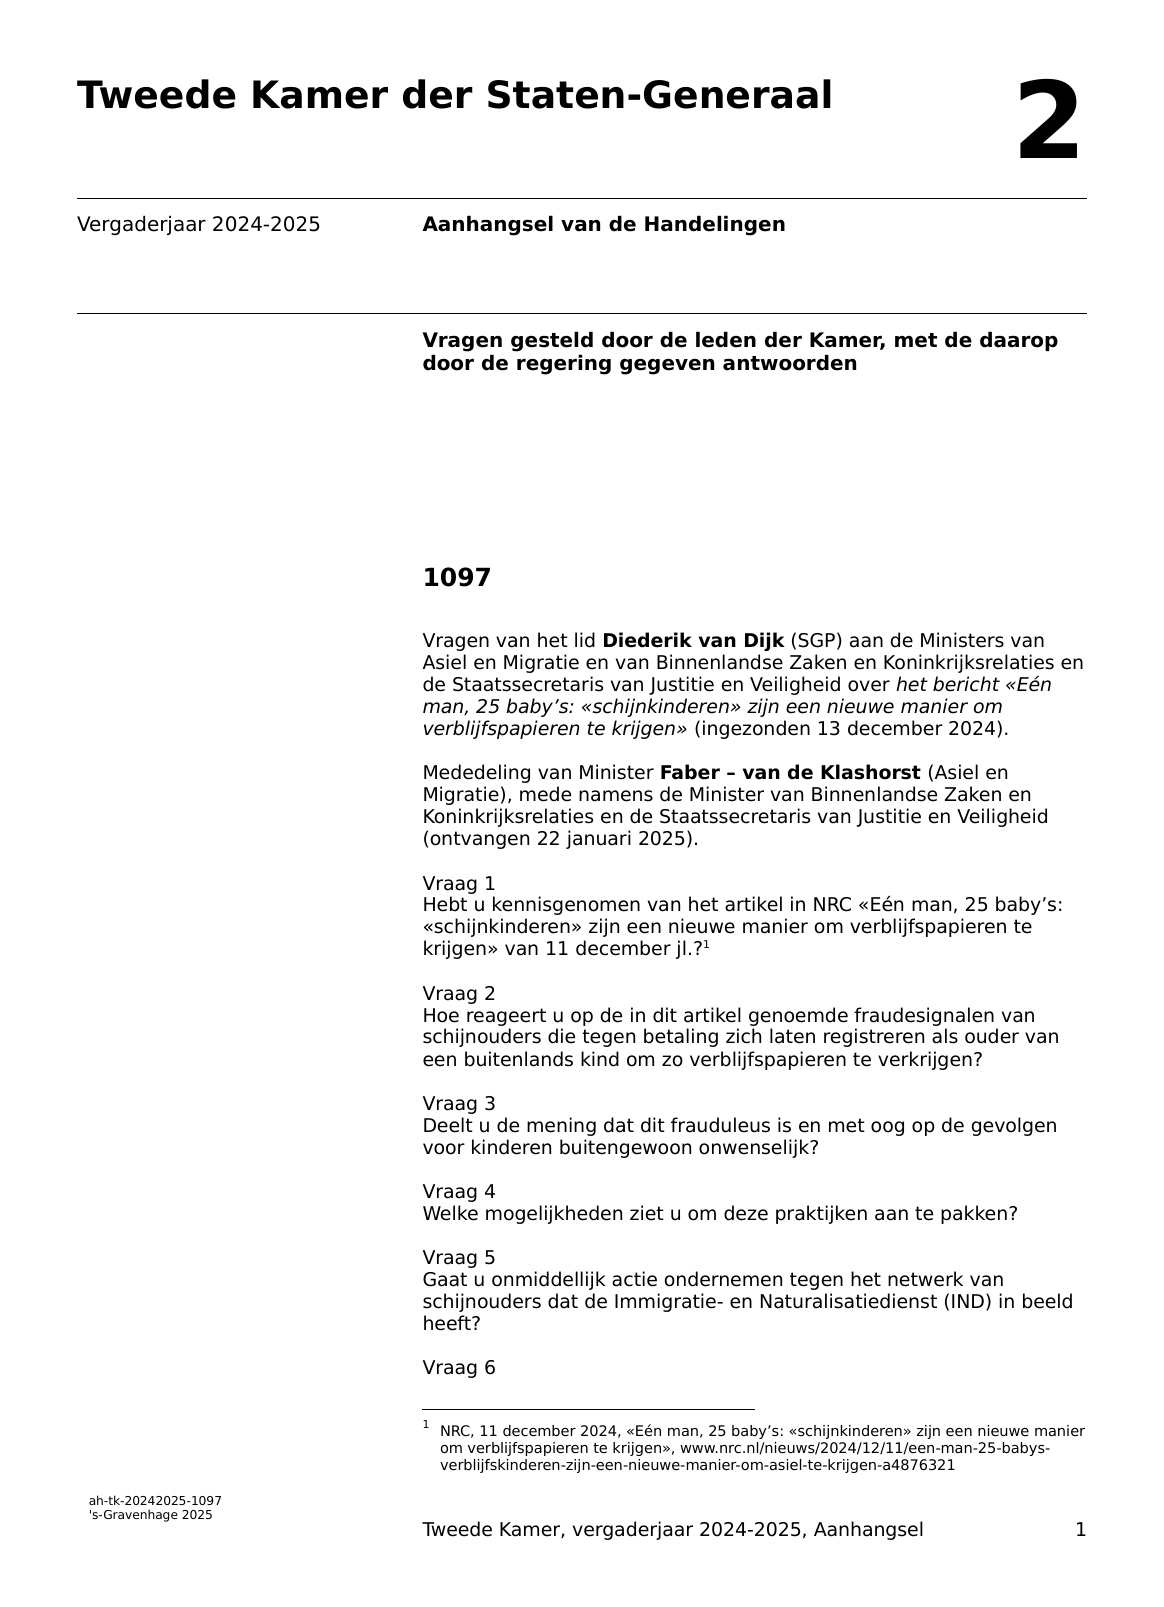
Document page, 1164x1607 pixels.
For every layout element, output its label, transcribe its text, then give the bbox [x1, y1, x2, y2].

text Gaat u onmiddellijk actie ondernemen tegen het netwerk van schijnouders dat de Immigratie- en Naturalisatiedienst (IND) in beeld heeft? [422, 1269, 1087, 1335]
text Vraag 4 [422, 1181, 1087, 1203]
text Welke mogelijkheden ziet u om deze praktijken aan te pakken? [422, 1203, 1087, 1225]
text Deelt u de mening dat dit frauduleus is en met oog op de gevolgen voor kinderen buitengewoon onwenselijk? [422, 1114, 1087, 1158]
text Hebt u kennisgenomen van het artikel in NRC «Eén man, 25 baby’s: «schijnkinderen» zijn een nieuwe manier om verblijfspapieren te krijgen» van 11 december jl.? [422, 894, 1087, 960]
text Vraag 1 [422, 872, 1087, 894]
text 1097 [422, 563, 1087, 592]
text Vraag 3 [422, 1093, 1087, 1114]
text 's-Gravenhage 2025 [88, 1508, 323, 1522]
text Hoe reageert u op de in dit artikel genoemde fraudesignalen van schijnouders die tegen betaling zich laten registreren als ouder van een buitenlands kind om zo verblijfspapieren te verkrijgen? [422, 1004, 1087, 1070]
table_header 2 [886, 59, 1087, 198]
text Vraag 5 [422, 1247, 1087, 1269]
text Mededeling van Minister Faber – van de Klashorst (Asiel en Migratie), mede namens de Minister van Binnenlandse Zaken en Koninkrijksrelaties en de Staatssecretaris van Justitie en Veiligheid (ontvangen 22 januari 2025). [422, 762, 1087, 850]
table_cell Aanhangsel van de Handelingen [422, 199, 1087, 313]
text Vragen van het lid Diederik van Dijk (SGP) aan de Ministers van Asiel en Migratie en van Binnenlandse Zaken en Koninkrijksrelaties en de Staatssecretaris van Justitie en Veiligheid over het bericht «Eén man, 25 baby’s: «schijnkinderen» zijn een nieuwe manier om verblijfspapieren te krijgen» (ingezonden 13 december 2024). [422, 630, 1087, 740]
table_header Tweede Kamer der Staten-Generaal [77, 59, 886, 198]
text NRC, 11 december 2024, «Eén man, 25 baby’s: «schijnkinderen» zijn een nieuwe manier om verblijfspapieren te krijgen», www.nrc.nl/nieuws/2024/12/11/een-man-25-babys-verblijfskinderen-zijn-een-nieuwe-manier-om-asiel-te-krijgen-a4876321 [422, 1418, 1087, 1474]
text Vraag 2 [422, 982, 1087, 1004]
table_cell [77, 314, 422, 375]
text Vraag 6 [422, 1357, 1087, 1379]
table_cell Vergaderjaar 2024-2025 [77, 199, 422, 313]
table_cell Vragen gesteld door de leden der Kamer, met de daarop door de regering gegeven antwoorden [422, 314, 1087, 375]
text ah-tk-20242025-1097 [88, 1494, 323, 1508]
